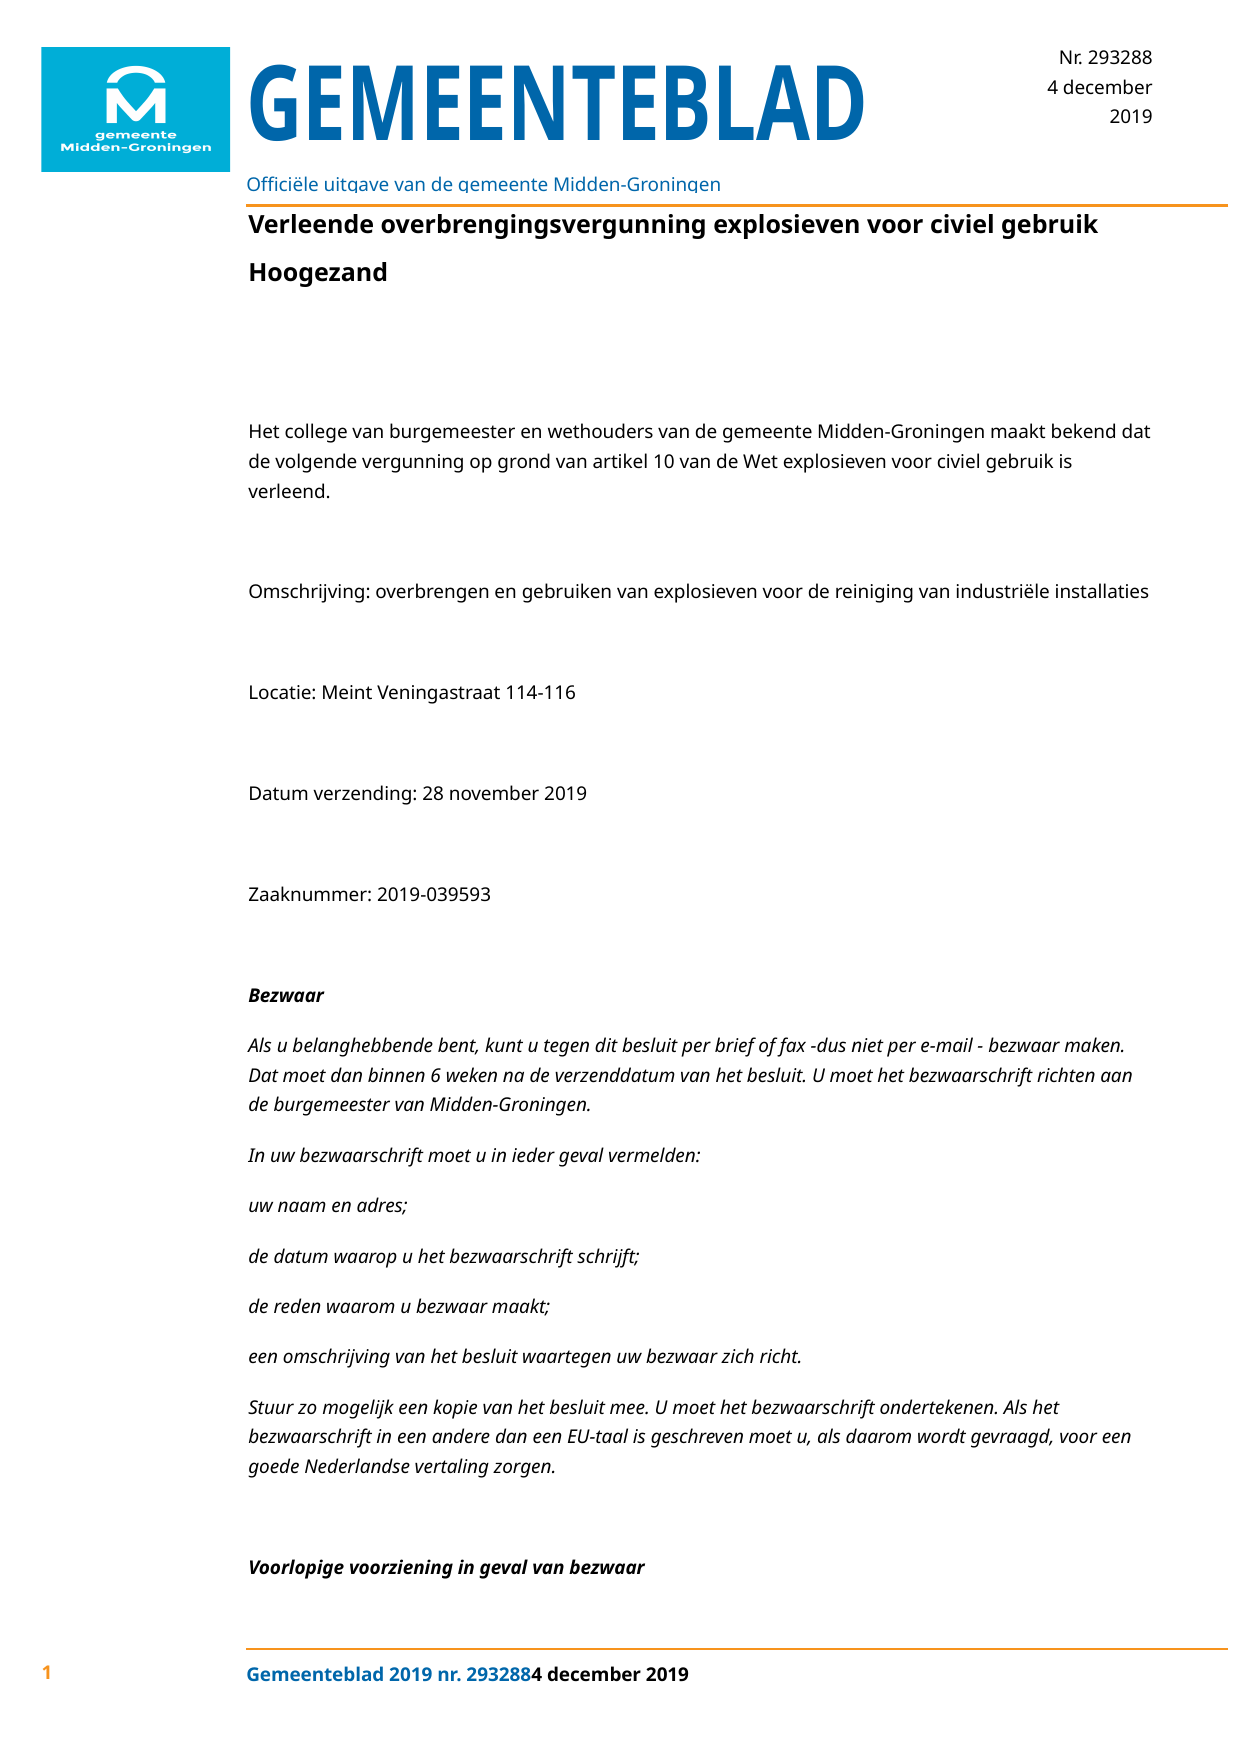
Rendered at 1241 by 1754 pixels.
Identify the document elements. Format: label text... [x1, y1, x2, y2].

text uw naam en adres; [248, 1192, 1152, 1218]
picture [184, 146, 190, 153]
text de datum waarop u het bezwaarschrift schrijft; [248, 1243, 1152, 1269]
text Stuur zo mogelijk een kopie van het besluit mee. U moet het bezwaarschrift ondertekenen. Als het bezwaarschrift in een andere dan een EU-taal is geschreven moet u, als daarom wordt gevraagd, voor een goede Nederlandse vertaling zorgen. [248, 1394, 1152, 1479]
text In uw bezwaarschrift moet u in ieder geval vermelden: [248, 1142, 1152, 1168]
picture [107, 89, 165, 122]
text een omschrijving van het besluit waartegen uw bezwaar zich richt. [248, 1344, 1152, 1369]
text Datum verzending: 28 november 2019 [248, 780, 1152, 806]
text Verleende overbrengingsvergunning explosieven voor civiel gebruik Hoogezand [248, 207, 1152, 288]
text Omschrijving: overbrengen en gebruiken van explosieven voor de reiniging van industriële installaties [248, 579, 1152, 604]
text Het college van burgemeester en wethouders van de gemeente Midden-Groningen maakt bekend dat de volgende vergunning op grond van artikel 10 van de Wet explosieven voor civiel gebruik is verleend. [248, 419, 1152, 504]
text Als u belanghebbende bent, kunt u tegen dit besluit per brief of fax -dus niet per e-mail - bezwaar maken. Dat moet dan binnen 6 weken na de verzenddatum van het besluit. U moet het bezwaarschrift richten aan de burgemeester van Midden-Groningen. [248, 1032, 1152, 1117]
picture [108, 66, 164, 82]
text Zaaknummer: 2019-039593 [248, 881, 1152, 907]
text Bezwaar [248, 982, 1152, 1008]
text Locatie: Meint Veningastraat 114-116 [248, 679, 1152, 705]
text de reden waarom u bezwaar maakt; [248, 1293, 1152, 1319]
text Voorlopige voorziening in geval van bezwaar [248, 1554, 1152, 1580]
